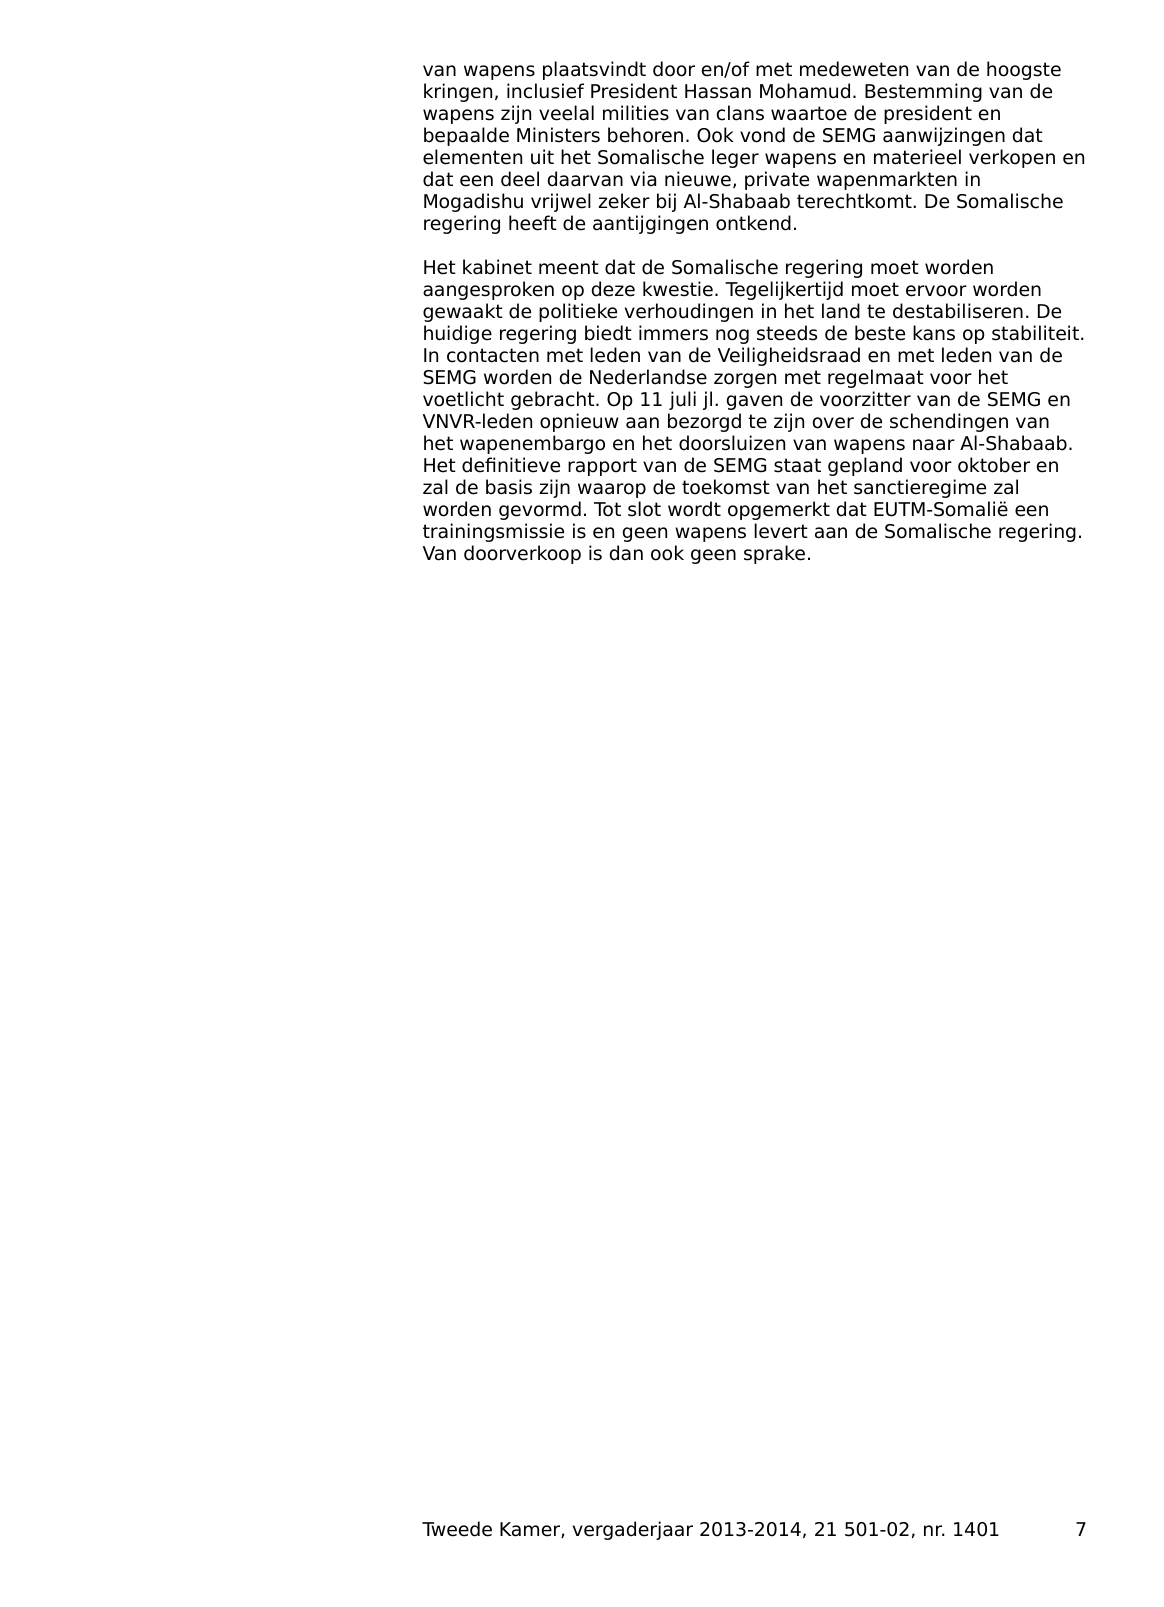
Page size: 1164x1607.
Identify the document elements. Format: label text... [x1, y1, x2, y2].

text Het kabinet meent dat de Somalische regering moet worden aangesproken op deze kwestie. Tegelijkertijd moet ervoor worden gewaakt de politieke verhoudingen in het land te destabiliseren. De huidige regering biedt immers nog steeds de beste kans op stabiliteit. In contacten met leden van de Veiligheidsraad en met leden van de SEMG worden de Nederlandse zorgen met regelmaat voor het voetlicht gebracht. Op 11 juli jl. gaven de voorzitter van de SEMG en VNVR-leden opnieuw aan bezorgd te zijn over de schendingen van het wapenembargo en het doorsluizen van wapens naar Al-Shabaab. Het definitieve rapport van de SEMG staat gepland voor oktober en zal de basis zijn waarop de toekomst van het sanctieregime zal worden gevormd. Tot slot wordt opgemerkt dat EUTM-Somalië een trainingsmissie is en geen wapens levert aan de Somalische regering. Van doorverkoop is dan ook geen sprake. [422, 257, 1087, 565]
text van wapens plaatsvindt door en/of met medeweten van de hoogste kringen, inclusief President Hassan Mohamud. Bestemming van de wapens zijn veelal milities van clans waartoe de president en bepaalde Ministers behoren. Ook vond de SEMG aanwijzingen dat elementen uit het Somalische leger wapens en materieel verkopen en dat een deel daarvan via nieuwe, private wapenmarkten in Mogadishu vrijwel zeker bij Al-Shabaab terechtkomt. De Somalische regering heeft de aantijgingen ontkend. [422, 59, 1087, 235]
